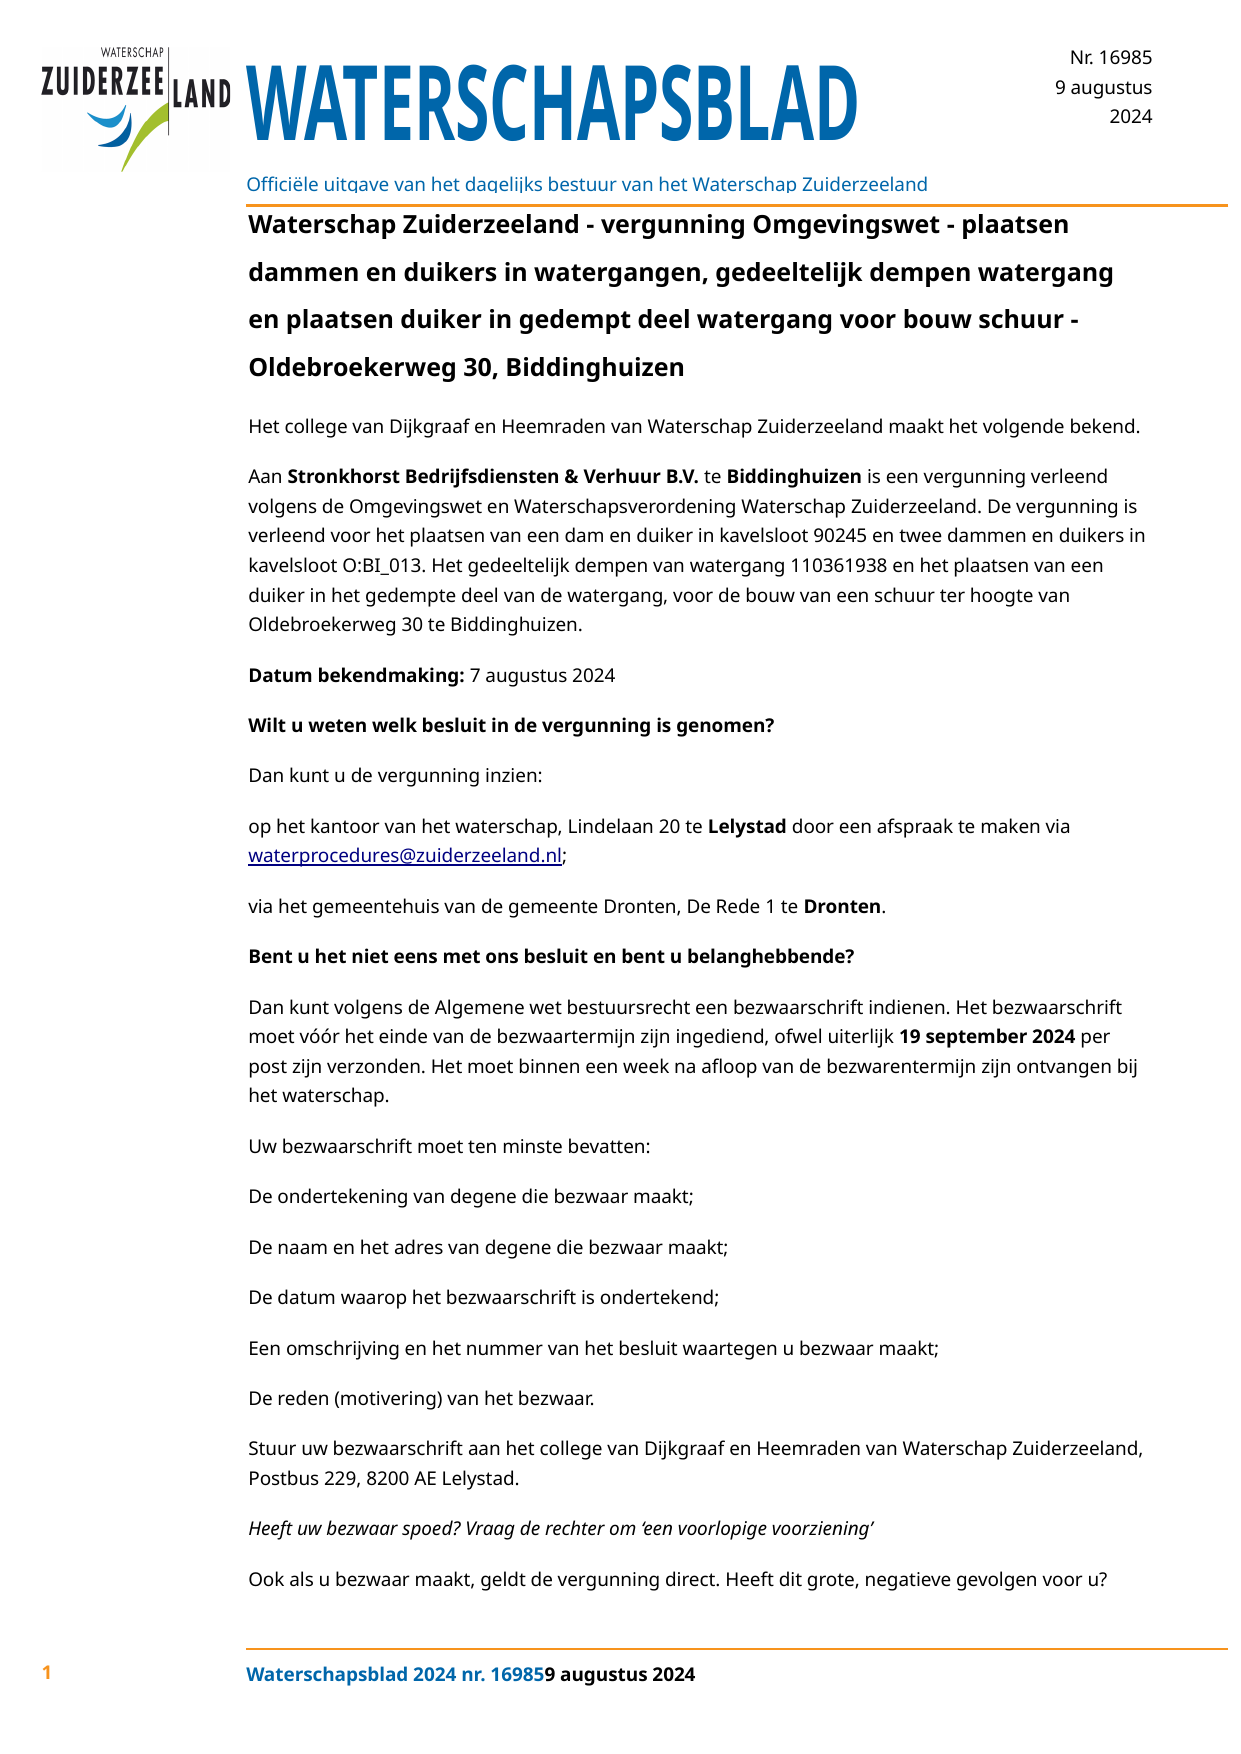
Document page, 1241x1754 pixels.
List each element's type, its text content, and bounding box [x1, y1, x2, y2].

text op het kantoor van het waterschap, Lindelaan 20 te Lelystad door een afspraak te maken via waterprocedures@zuiderzeeland.nl; [248, 813, 1152, 868]
text Ook als u bezwaar maakt, geldt de vergunning direct. Heeft dit grote, negatieve gevolgen voor u? [248, 1566, 1152, 1592]
text De datum waarop het bezwaarschrift is ondertekend; [248, 1284, 1152, 1310]
text Een omschrijving en het nummer van het besluit waartegen u bezwaar maakt; [248, 1335, 1152, 1361]
text Dan kunt u de vergunning inzien: [248, 763, 1152, 788]
text Uw bezwaarschrift moet ten minste bevatten: [248, 1133, 1152, 1159]
text Dan kunt volgens de Algemene wet bestuursrecht een bezwaarschrift indienen. Het bezwaarschrift moet vóór het einde van de bezwaartermijn zijn ingediend, ofwel uiterlijk 19 september 2024 per post zijn verzonden. Het moet binnen een week na afloop van de bezwarentermijn zijn ontvangen bij het waterschap. [248, 994, 1152, 1108]
picture [41, 47, 231, 172]
text Aan Stronkhorst Bedrijfsdiensten & Verhuur B.V. te Biddinghuizen is een vergunning verleend volgens de Omgevingswet en Waterschapsverordening Waterschap Zuiderzeeland. De vergunning is verleend voor het plaatsen van een dam en duiker in kavelsloot 90245 en twee dammen en duikers in kavelsloot O:BI_013. Het gedeeltelijk dempen van watergang 110361938 en het plaatsen van een duiker in het gedempte deel van de watergang, voor de bouw van een schuur ter hoogte van Oldebroekerweg 30 te Biddinghuizen. [248, 463, 1152, 637]
text De ondertekening van degene die bezwaar maakt; [248, 1183, 1152, 1209]
text Het college van Dijkgraaf en Heemraden van Waterschap Zuiderzeeland maakt het volgende bekend. [248, 413, 1152, 439]
text Stuur uw bezwaarschrift aan het college van Dijkgraaf en Heemraden van Waterschap Zuiderzeeland, Postbus 229, 8200 AE Lelystad. [248, 1436, 1152, 1491]
text Wilt u weten welk besluit in de vergunning is genomen? [248, 712, 1152, 738]
text De reden (motivering) van het bezwaar. [248, 1385, 1152, 1411]
text Datum bekendmaking: 7 augustus 2024 [248, 662, 1152, 688]
text Bent u het niet eens met ons besluit en bent u belanghebbende? [248, 943, 1152, 969]
text via het gemeentehuis van de gemeente Dronten, De Rede 1 te Dronten. [248, 893, 1152, 919]
text Heeft uw bezwaar spoed? Vraag de rechter om ‘een voorlopige voorziening’ [248, 1516, 1152, 1541]
text De naam en het adres van degene die bezwaar maakt; [248, 1234, 1152, 1260]
text Waterschap Zuiderzeeland - vergunning Omgevingswet - plaatsen dammen en duikers in watergangen, gedeeltelijk dempen watergang en plaatsen duiker in gedempt deel watergang voor bouw schuur - Oldebroekerweg 30, Biddinghuizen [248, 207, 1152, 384]
